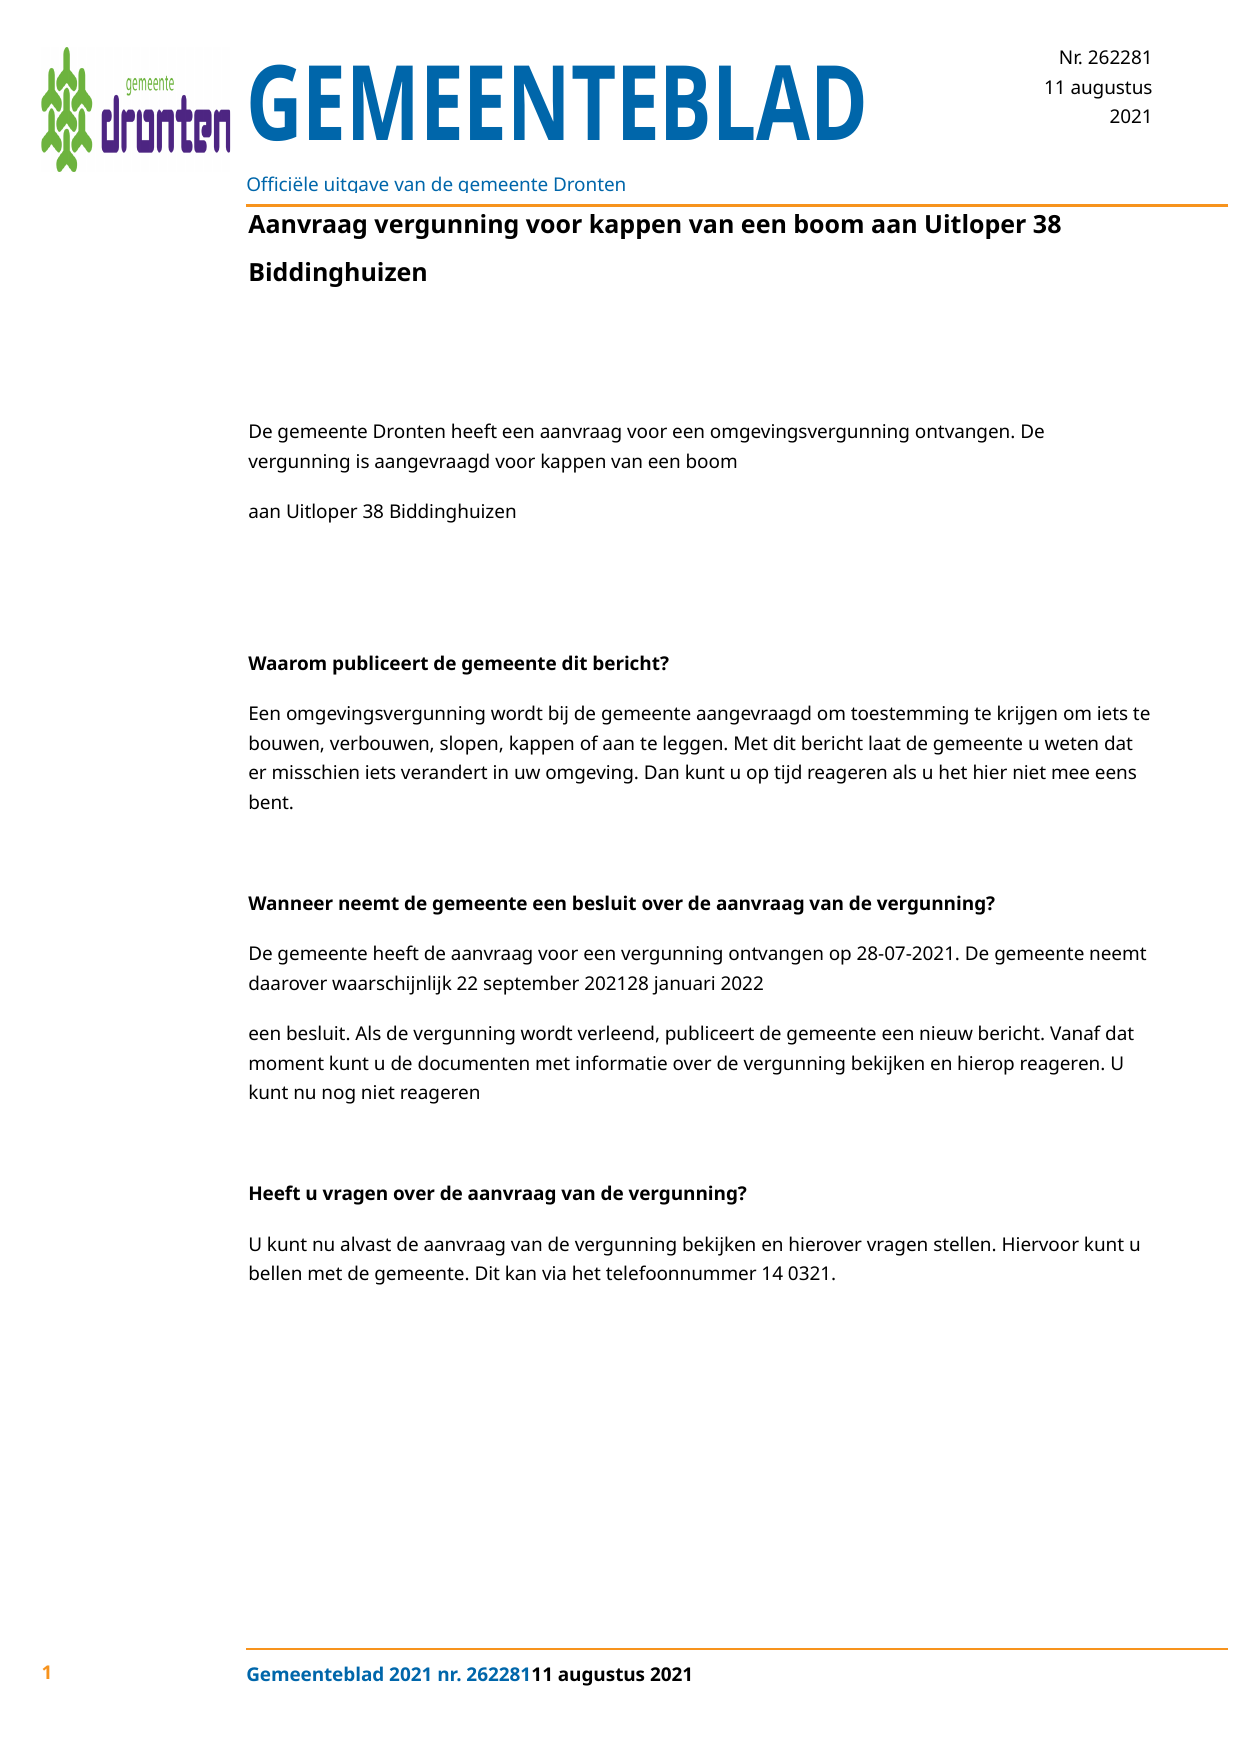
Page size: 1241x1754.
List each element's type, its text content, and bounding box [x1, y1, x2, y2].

text Heeft u vragen over de aanvraag van de vergunning? [248, 1180, 1152, 1206]
text een besluit. Als de vergunning wordt verleend, publiceert de gemeente een nieuw bericht. Vanaf dat moment kunt u de documenten met informatie over de vergunning bekijken en hierop reageren. U kunt nu nog niet reageren [248, 1020, 1152, 1105]
text aan Uitloper 38 Biddinghuizen [248, 499, 1152, 524]
picture [41, 47, 231, 172]
text Aanvraag vergunning voor kappen van een boom aan Uitloper 38 Biddinghuizen [248, 207, 1152, 288]
text Waarom publiceert de gemeente dit bericht? [248, 650, 1152, 676]
text Een omgevingsvergunning wordt bij de gemeente aangevraagd om toestemming te krijgen om iets te bouwen, verbouwen, slopen, kappen of aan te leggen. Met dit bericht laat de gemeente u weten dat er misschien iets verandert in uw omgeving. Dan kunt u op tijd reageren als u het hier niet mee eens bent. [248, 700, 1152, 815]
text De gemeente Dronten heeft een aanvraag voor een omgevingsvergunning ontvangen. De vergunning is aangevraagd voor kappen van een boom [248, 419, 1152, 474]
text U kunt nu alvast de aanvraag van de vergunning bekijken en hierover vragen stellen. Hiervoor kunt u bellen met de gemeente. Dit kan via het telefoonnummer 14 0321. [248, 1231, 1152, 1286]
text De gemeente heeft de aanvraag voor een vergunning ontvangen op 28-07-2021. De gemeente neemt daarover waarschijnlijk 22 september 202128 januari 2022 [248, 940, 1152, 996]
text Wanneer neemt de gemeente een besluit over de aanvraag van de vergunning? [248, 890, 1152, 916]
